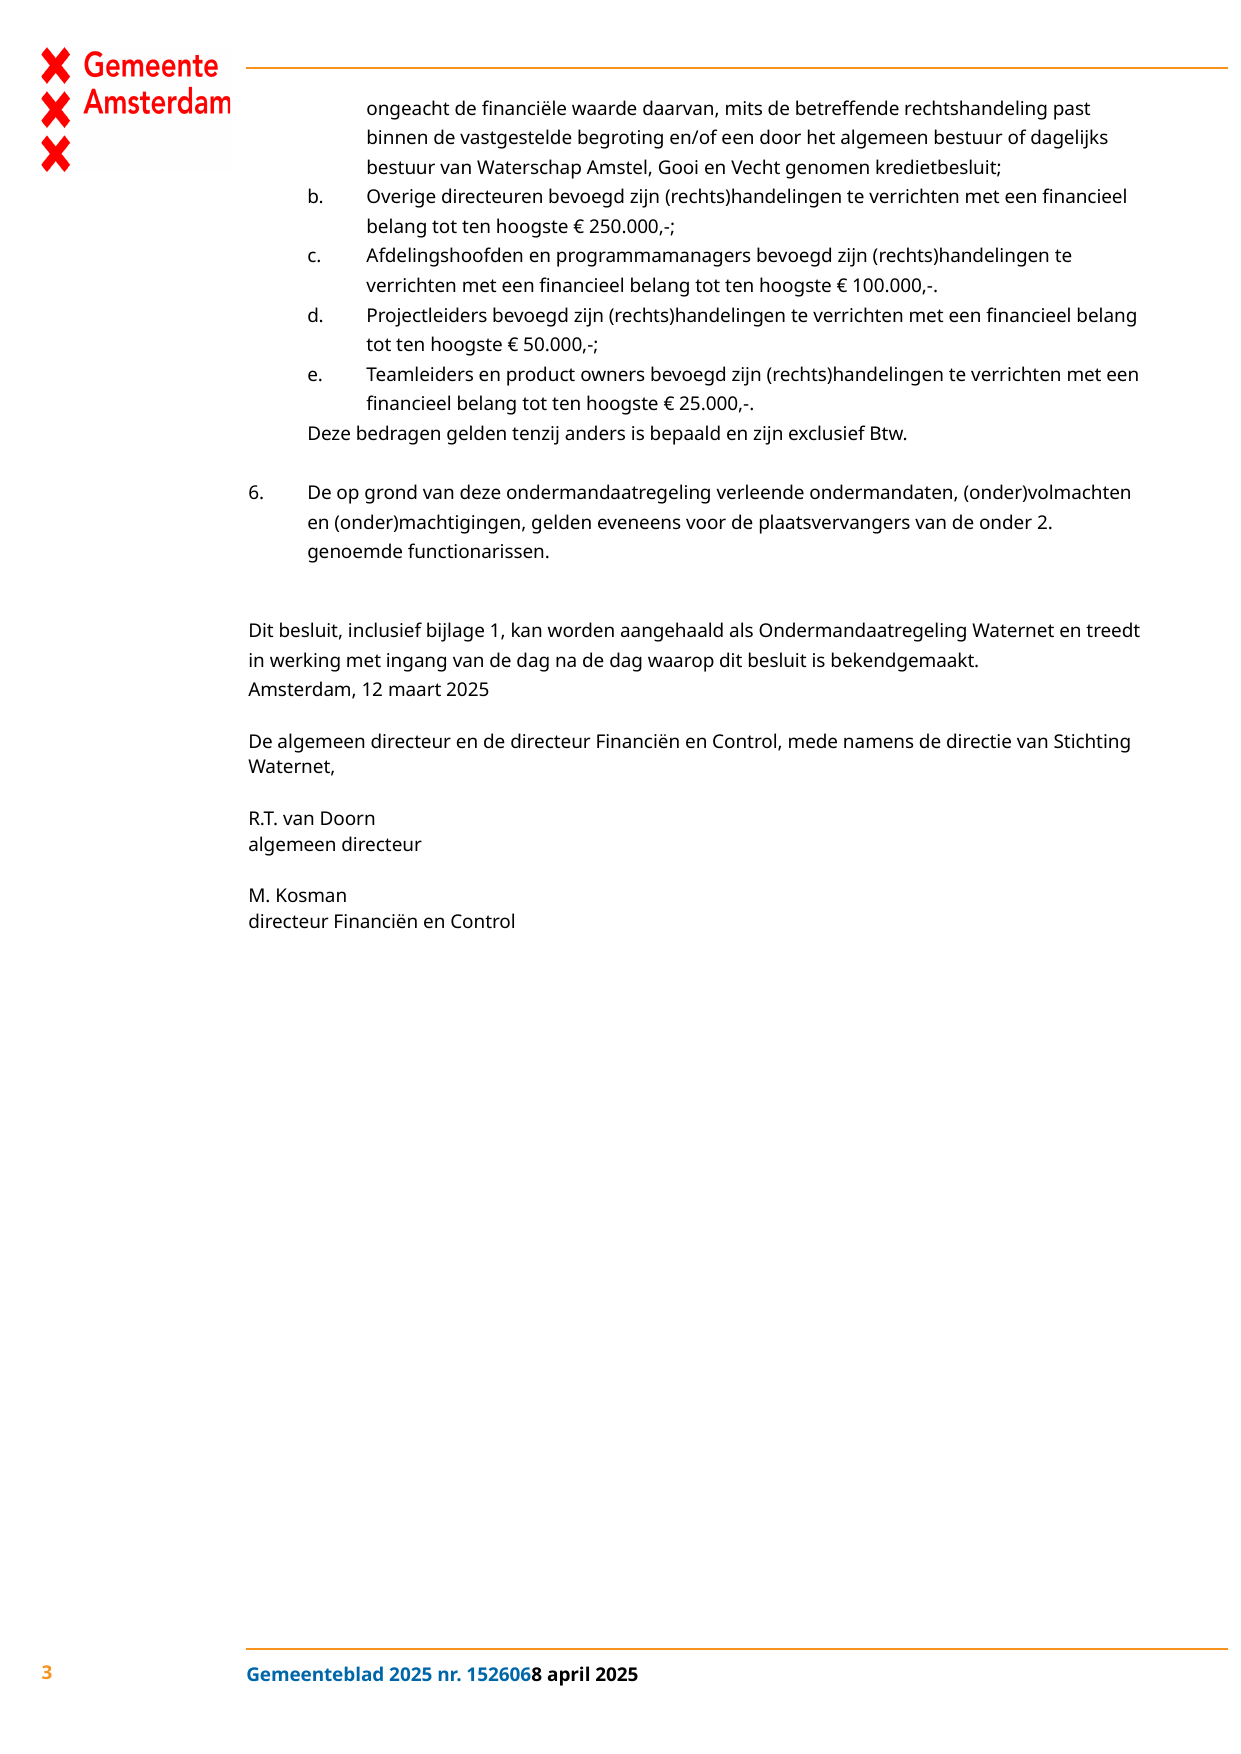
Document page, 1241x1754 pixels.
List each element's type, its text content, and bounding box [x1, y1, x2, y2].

text directeur Financiën en Control [248, 908, 1152, 934]
text R.T. van Doorn [248, 805, 1152, 831]
list ongeacht de financiële waarde daarvan, mits de betreffende rechtshandeling past binnen de vastgestelde begroting en/of een door het algemeen bestuur of dagelijks bestuur van Waterschap Amstel, Gooi en Vecht genomen kredietbesluit; [307, 95, 1152, 180]
list Afdelingshoofden en programmamanagers bevoegd zijn (rechts)handelingen te verrichten met een financieel belang tot ten hoogste € 100.000,-. [307, 243, 1152, 298]
list Overige directeuren bevoegd zijn (rechts)handelingen te verrichten met een financieel belang tot ten hoogste € 250.000,-; [307, 183, 1152, 239]
text M. Kosman [248, 882, 1152, 908]
picture [41, 47, 231, 172]
list Teamleiders en product owners bevoegd zijn (rechts)handelingen te verrichten met een financieel belang tot ten hoogste € 25.000,-. [307, 361, 1152, 416]
text Amsterdam, 12 maart 2025 [248, 677, 1152, 702]
list Deze bedragen gelden tenzij anders is bepaald en zijn exclusief Btw. [248, 420, 1152, 446]
list Projectleiders bevoegd zijn (rechts)handelingen te verrichten met een financieel belang tot ten hoogste € 50.000,-; [307, 302, 1152, 357]
text Dit besluit, inclusief bijlage 1, kan worden aangehaald als Ondermandaatregeling Waternet en treedt in werking met ingang van de dag na de dag waarop dit besluit is bekendgemaakt. [248, 617, 1152, 673]
list De op grond van deze ondermandaatregeling verleende ondermandaten, (onder)volmachten en (onder)machtigingen, gelden eveneens voor de plaatsvervangers van de onder 2. genoemde functionarissen. [248, 479, 1152, 564]
text De algemeen directeur en de directeur Financiën en Control, mede namens de directie van Stichting Waternet, [248, 728, 1152, 779]
text algemeen directeur [248, 831, 1152, 857]
